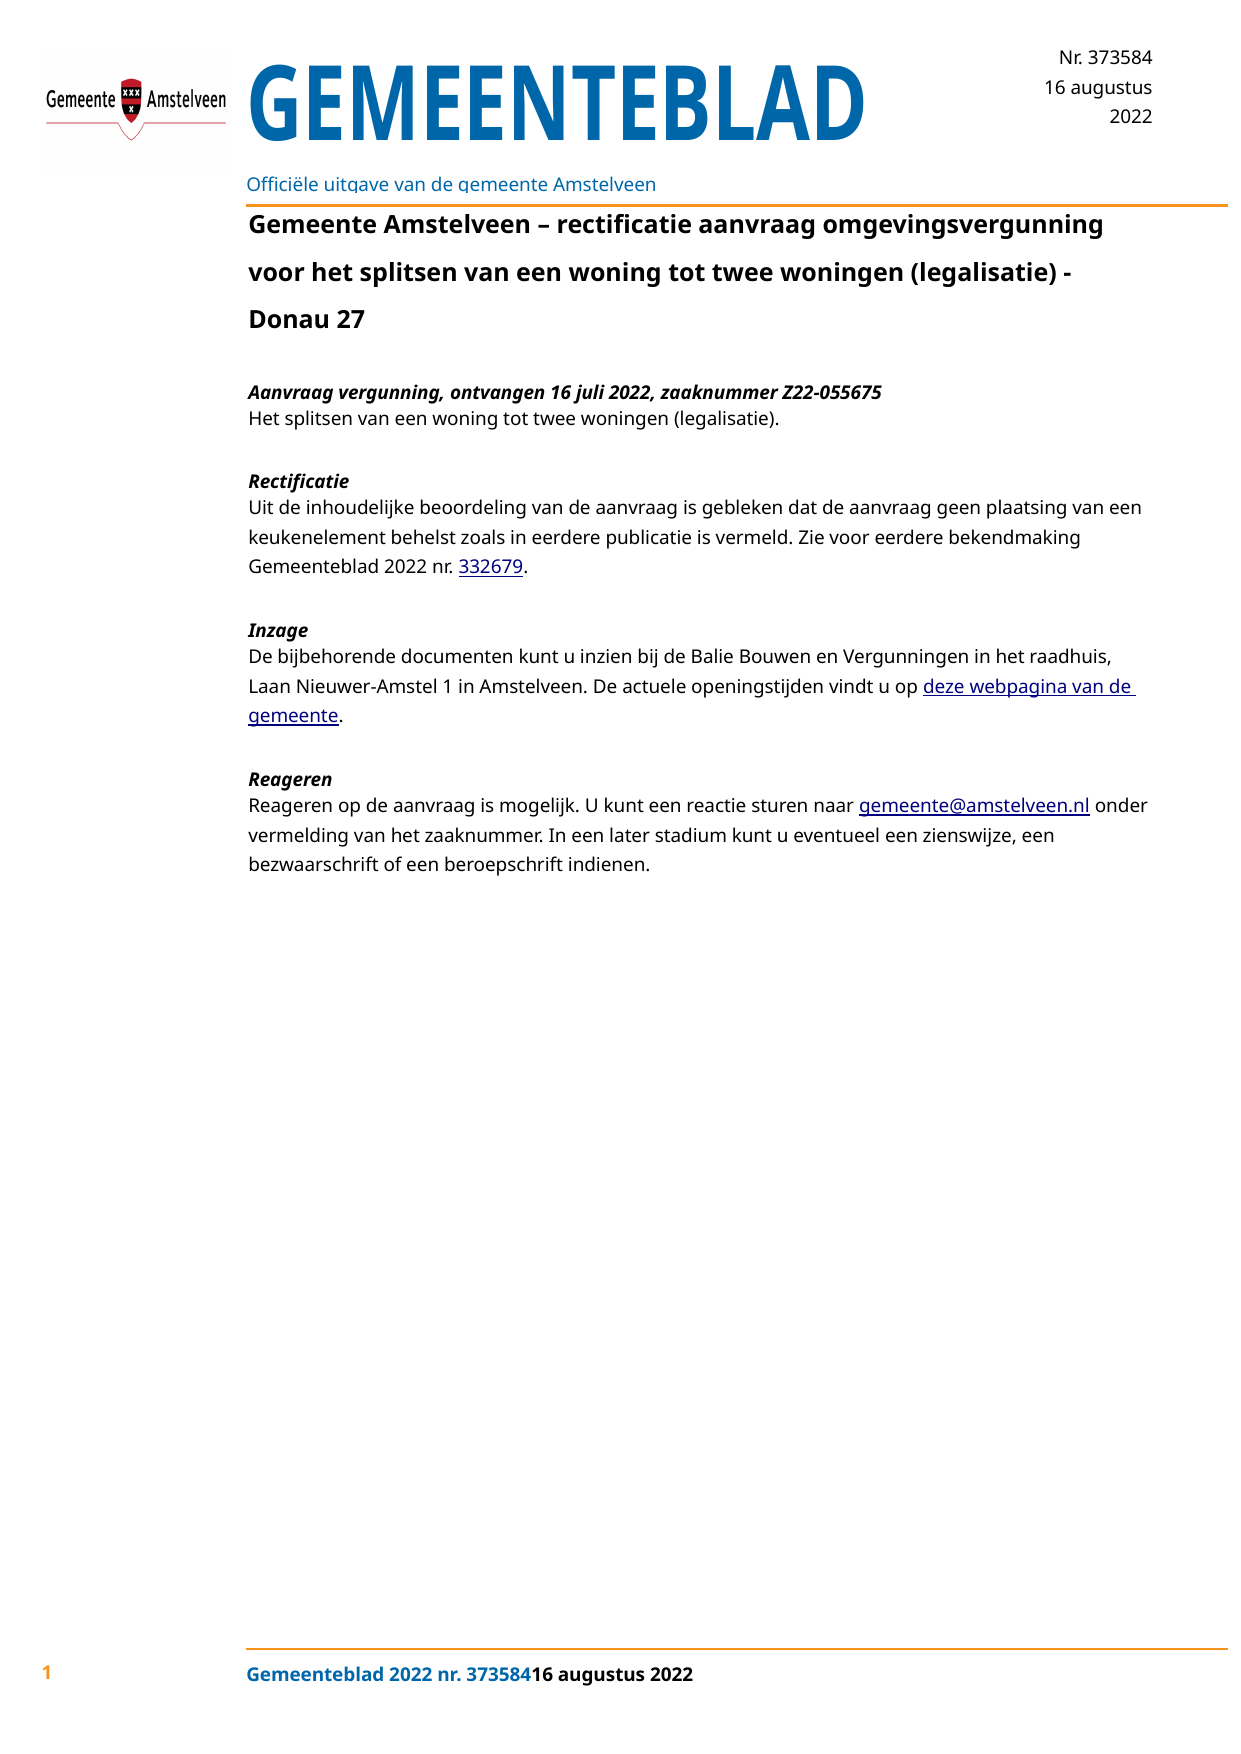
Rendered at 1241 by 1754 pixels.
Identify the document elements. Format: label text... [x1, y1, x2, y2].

text Rectificatie [248, 469, 1152, 494]
text Inzage [248, 618, 1152, 643]
text Het splitsen van een woning tot twee woningen (legalisatie). [248, 405, 1152, 431]
text Uit de inhoudelijke beoordeling van de aanvraag is gebleken dat de aanvraag geen plaatsing van een keukenelement behelst zoals in eerdere publicatie is vermeld. Zie voor eerdere bekendmaking Gemeenteblad 2022 nr. 332679. [248, 494, 1152, 579]
text Gemeente Amstelveen – rectificatie aanvraag omgevingsvergunning voor het splitsen van een woning tot twee woningen (legalisatie) - Donau 27 [248, 207, 1152, 336]
text Aanvraag vergunning, ontvangen 16 juli 2022, zaaknummer Z22-055675 [248, 379, 1152, 405]
text Reageren [248, 766, 1152, 792]
text De bijbehorende documenten kunt u inzien bij de Balie Bouwen en Vergunningen in het raadhuis, Laan Nieuwer-Amstel 1 in Amstelveen. De actuele openingstijden vindt u op deze webpagina van de gemeente. [248, 643, 1152, 728]
picture [41, 47, 231, 172]
text Reageren op de aanvraag is mogelijk. U kunt een reactie sturen naar gemeente@amstelveen.nl onder vermelding van het zaaknummer. In een later stadium kunt u eventueel een zienswijze, een bezwaarschrift of een beroepschrift indienen. [248, 792, 1152, 877]
